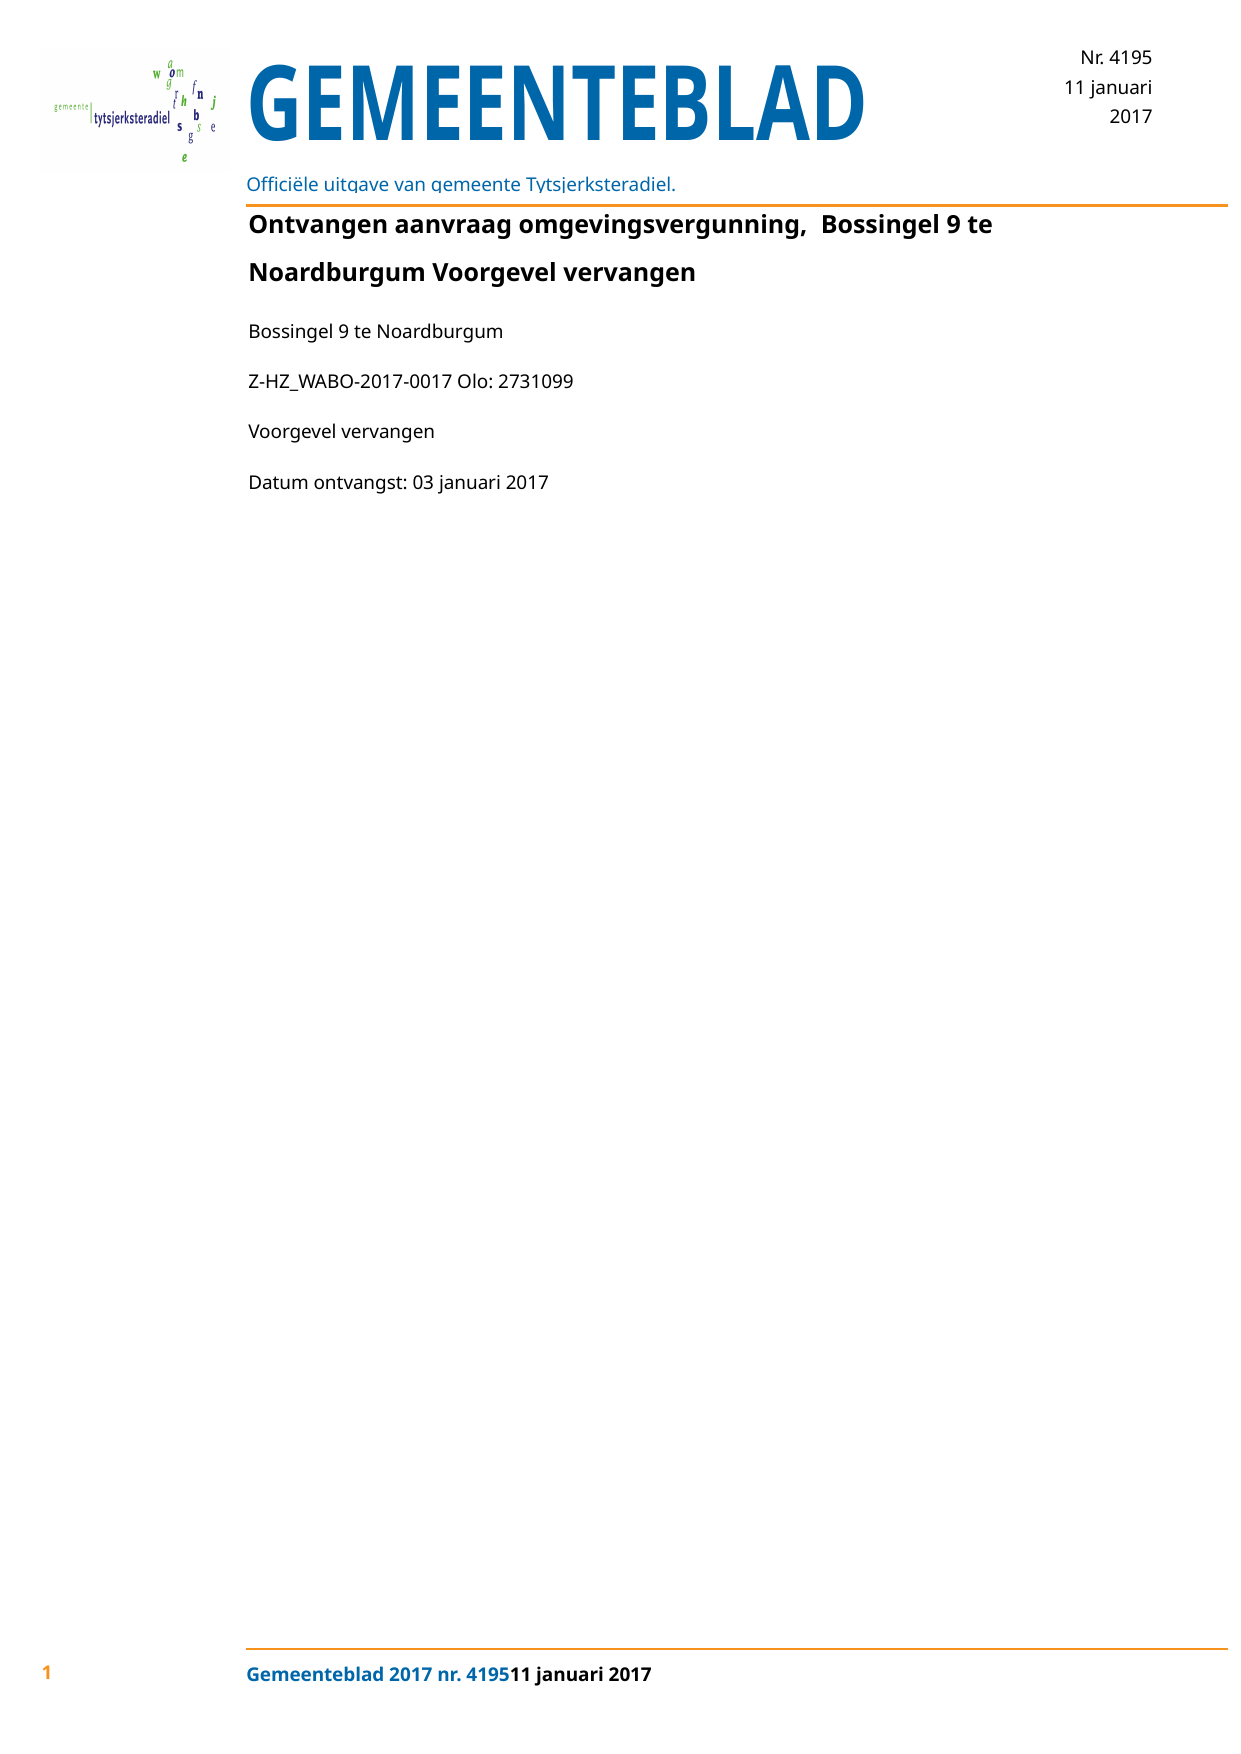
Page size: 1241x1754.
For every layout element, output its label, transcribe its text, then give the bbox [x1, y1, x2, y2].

text Z-HZ_WABO-2017-0017 Olo: 2731099 [248, 368, 1152, 394]
text Bossingel 9 te Noardburgum [248, 318, 1152, 344]
text Datum ontvangst: 03 januari 2017 [248, 469, 1152, 495]
picture [41, 47, 231, 172]
text Ontvangen aanvraag omgevingsvergunning, Bossingel 9 te Noardburgum Voorgevel vervangen [248, 207, 1152, 288]
text Voorgevel vervangen [248, 419, 1152, 444]
